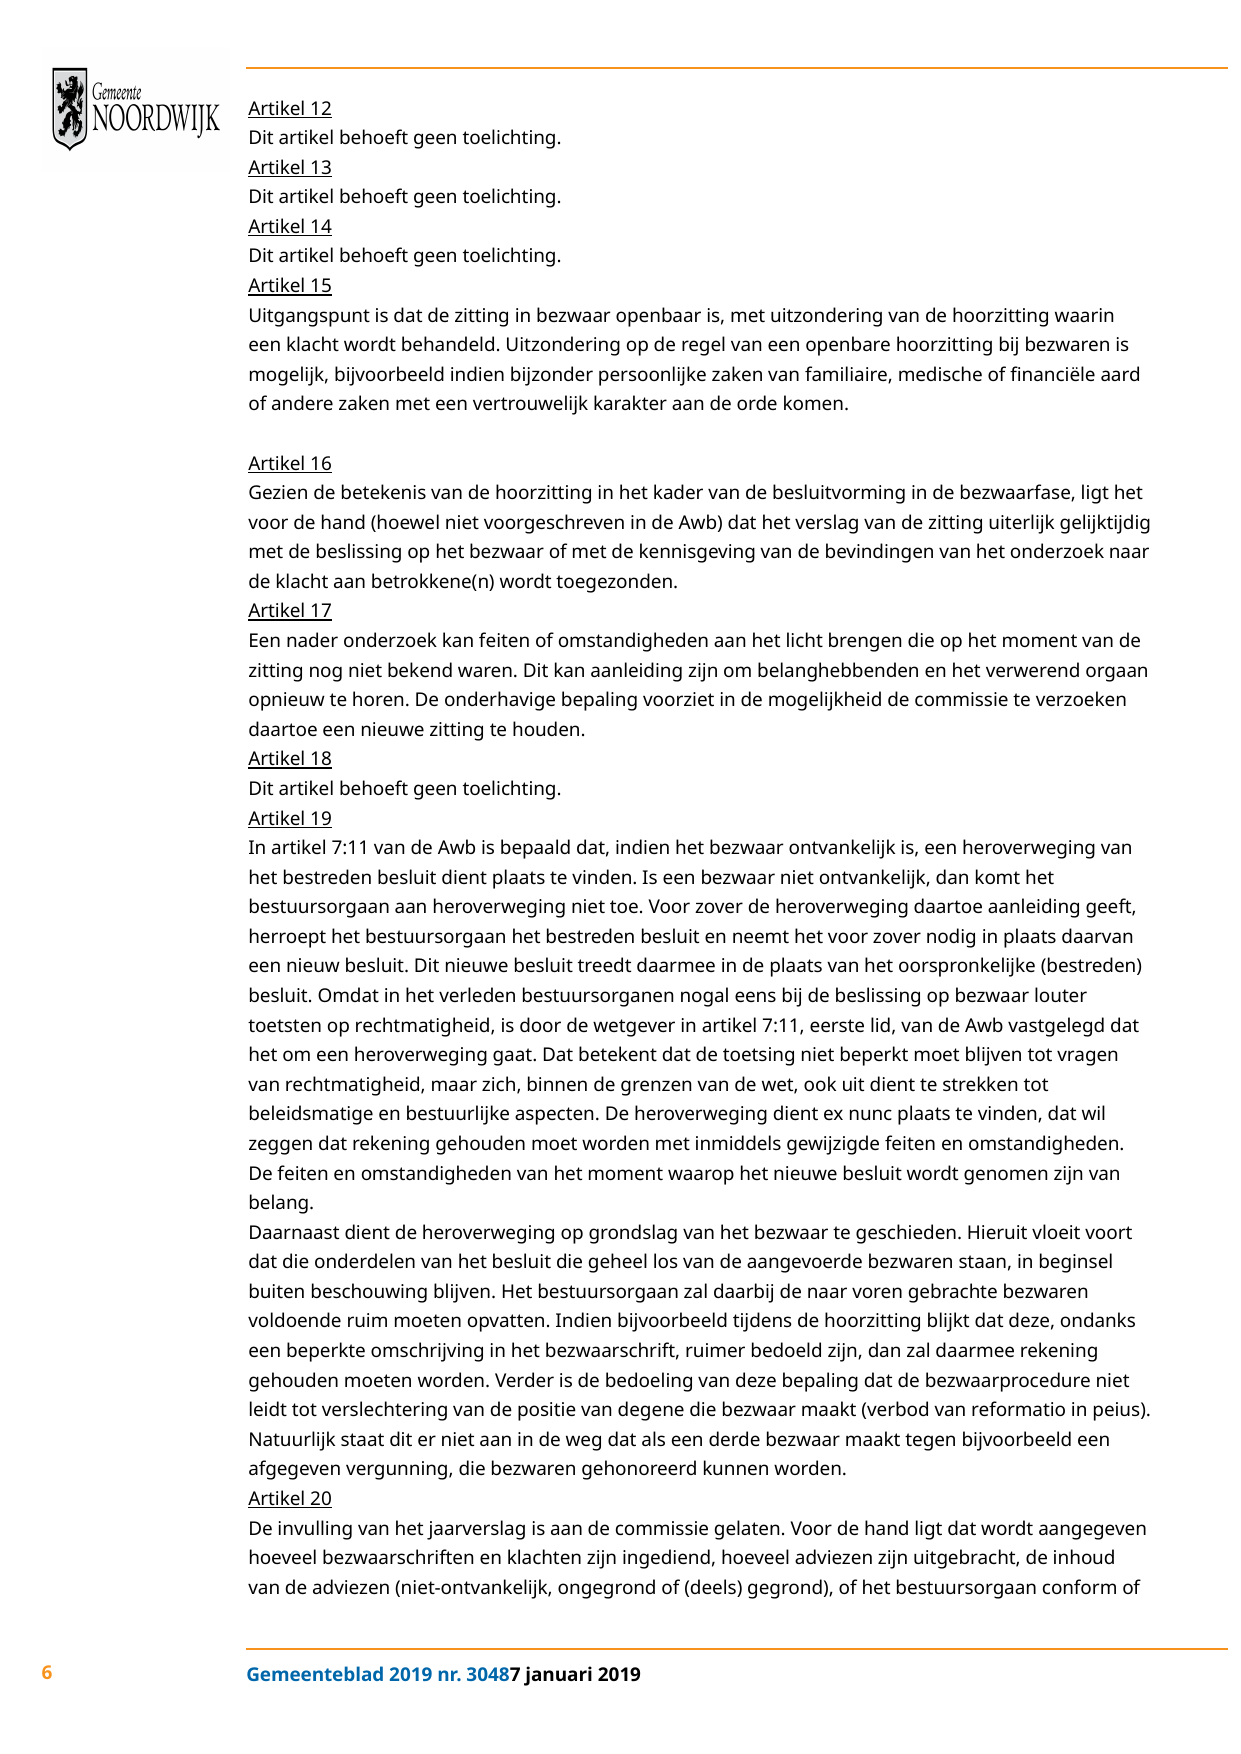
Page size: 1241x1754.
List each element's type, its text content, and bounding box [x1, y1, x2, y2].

text Artikel 13 [248, 154, 1152, 180]
text Artikel 16 [248, 450, 1152, 476]
text De invulling van het jaarverslag is aan de commissie gelaten. Voor de hand ligt dat wordt aangegeven hoeveel bezwaarschriften en klachten zijn ingediend, hoeveel adviezen zijn uitgebracht, de inhoud van de adviezen (niet-ontvankelijk, ongegrond of (deels) gegrond), of het bestuursorgaan conform of [248, 1515, 1152, 1600]
text Artikel 20 [248, 1485, 1152, 1511]
text Dit artikel behoeft geen toelichting. [248, 183, 1152, 209]
picture [41, 47, 231, 172]
text In artikel 7:11 van de Awb is bepaald dat, indien het bezwaar ontvankelijk is, een heroverweging van het bestreden besluit dient plaats te vinden. Is een bezwaar niet ontvankelijk, dan komt het bestuursorgaan aan heroverweging niet toe. Voor zover de heroverweging daartoe aanleiding geeft, herroept het bestuursorgaan het bestreden besluit en neemt het voor zover nodig in plaats daarvan een nieuw besluit. Dit nieuwe besluit treedt daarmee in de plaats van het oorspronkelijke (bestreden) besluit. Omdat in het verleden bestuursorganen nogal eens bij de beslissing op bezwaar louter toetsten op rechtmatigheid, is door de wetgever in artikel 7:11, eerste lid, van de Awb vastgelegd dat het om een heroverweging gaat. Dat betekent dat de toetsing niet beperkt moet blijven tot vragen van rechtmatigheid, maar zich, binnen de grenzen van de wet, ook uit dient te strekken tot beleidsmatige en bestuurlijke aspecten. De heroverweging dient ex nunc plaats te vinden, dat wil zeggen dat rekening gehouden moet worden met inmiddels gewijzigde feiten en omstandigheden. De feiten en omstandigheden van het moment waarop het nieuwe besluit wordt genomen zijn van belang. [248, 834, 1152, 1215]
text Artikel 12 [248, 95, 1152, 121]
text Daarnaast dient de heroverweging op grondslag van het bezwaar te geschieden. Hieruit vloeit voort dat die onderdelen van het besluit die geheel los van de aangevoerde bezwaren staan, in beginsel buiten beschouwing blijven. Het bestuursorgaan zal daarbij de naar voren gebrachte bezwaren voldoende ruim moeten opvatten. Indien bijvoorbeeld tijdens de hoorzitting blijkt dat deze, ondanks een beperkte omschrijving in het bezwaarschrift, ruimer bedoeld zijn, dan zal daarmee rekening gehouden moeten worden. Verder is de bedoeling van deze bepaling dat de bezwaarprocedure niet leidt tot verslechtering van de positie van degene die bezwaar maakt (verbod van reformatio in peius). Natuurlijk staat dit er niet aan in de weg dat als een derde bezwaar maakt tegen bijvoorbeeld een afgegeven vergunning, die bezwaren gehonoreerd kunnen worden. [248, 1219, 1152, 1481]
text Artikel 17 [248, 598, 1152, 623]
text Een nader onderzoek kan feiten of omstandigheden aan het licht brengen die op het moment van de zitting nog niet bekend waren. Dit kan aanleiding zijn om belanghebbenden en het verwerend orgaan opnieuw te horen. De onderhavige bepaling voorziet in de mogelijkheid de commissie te verzoeken daartoe een nieuwe zitting te houden. [248, 627, 1152, 742]
text Artikel 19 [248, 805, 1152, 831]
text Dit artikel behoeft geen toelichting. [248, 124, 1152, 150]
text Artikel 14 [248, 213, 1152, 239]
text Dit artikel behoeft geen toelichting. [248, 243, 1152, 268]
text Artikel 18 [248, 746, 1152, 771]
text Artikel 15 [248, 272, 1152, 298]
text Uitgangspunt is dat de zitting in bezwaar openbaar is, met uitzondering van de hoorzitting waarin een klacht wordt behandeld. Uitzondering op de regel van een openbare hoorzitting bij bezwaren is mogelijk, bijvoorbeeld indien bijzonder persoonlijke zaken van familiaire, medische of financiële aard of andere zaken met een vertrouwelijk karakter aan de orde komen. [248, 302, 1152, 416]
text Dit artikel behoeft geen toelichting. [248, 775, 1152, 801]
text Gezien de betekenis van de hoorzitting in het kader van de besluitvorming in de bezwaarfase, ligt het voor de hand (hoewel niet voorgeschreven in de Awb) dat het verslag van de zitting uiterlijk gelijktijdig met de beslissing op het bezwaar of met de kennisgeving van de bevindingen van het onderzoek naar de klacht aan betrokkene(n) wordt toegezonden. [248, 479, 1152, 594]
